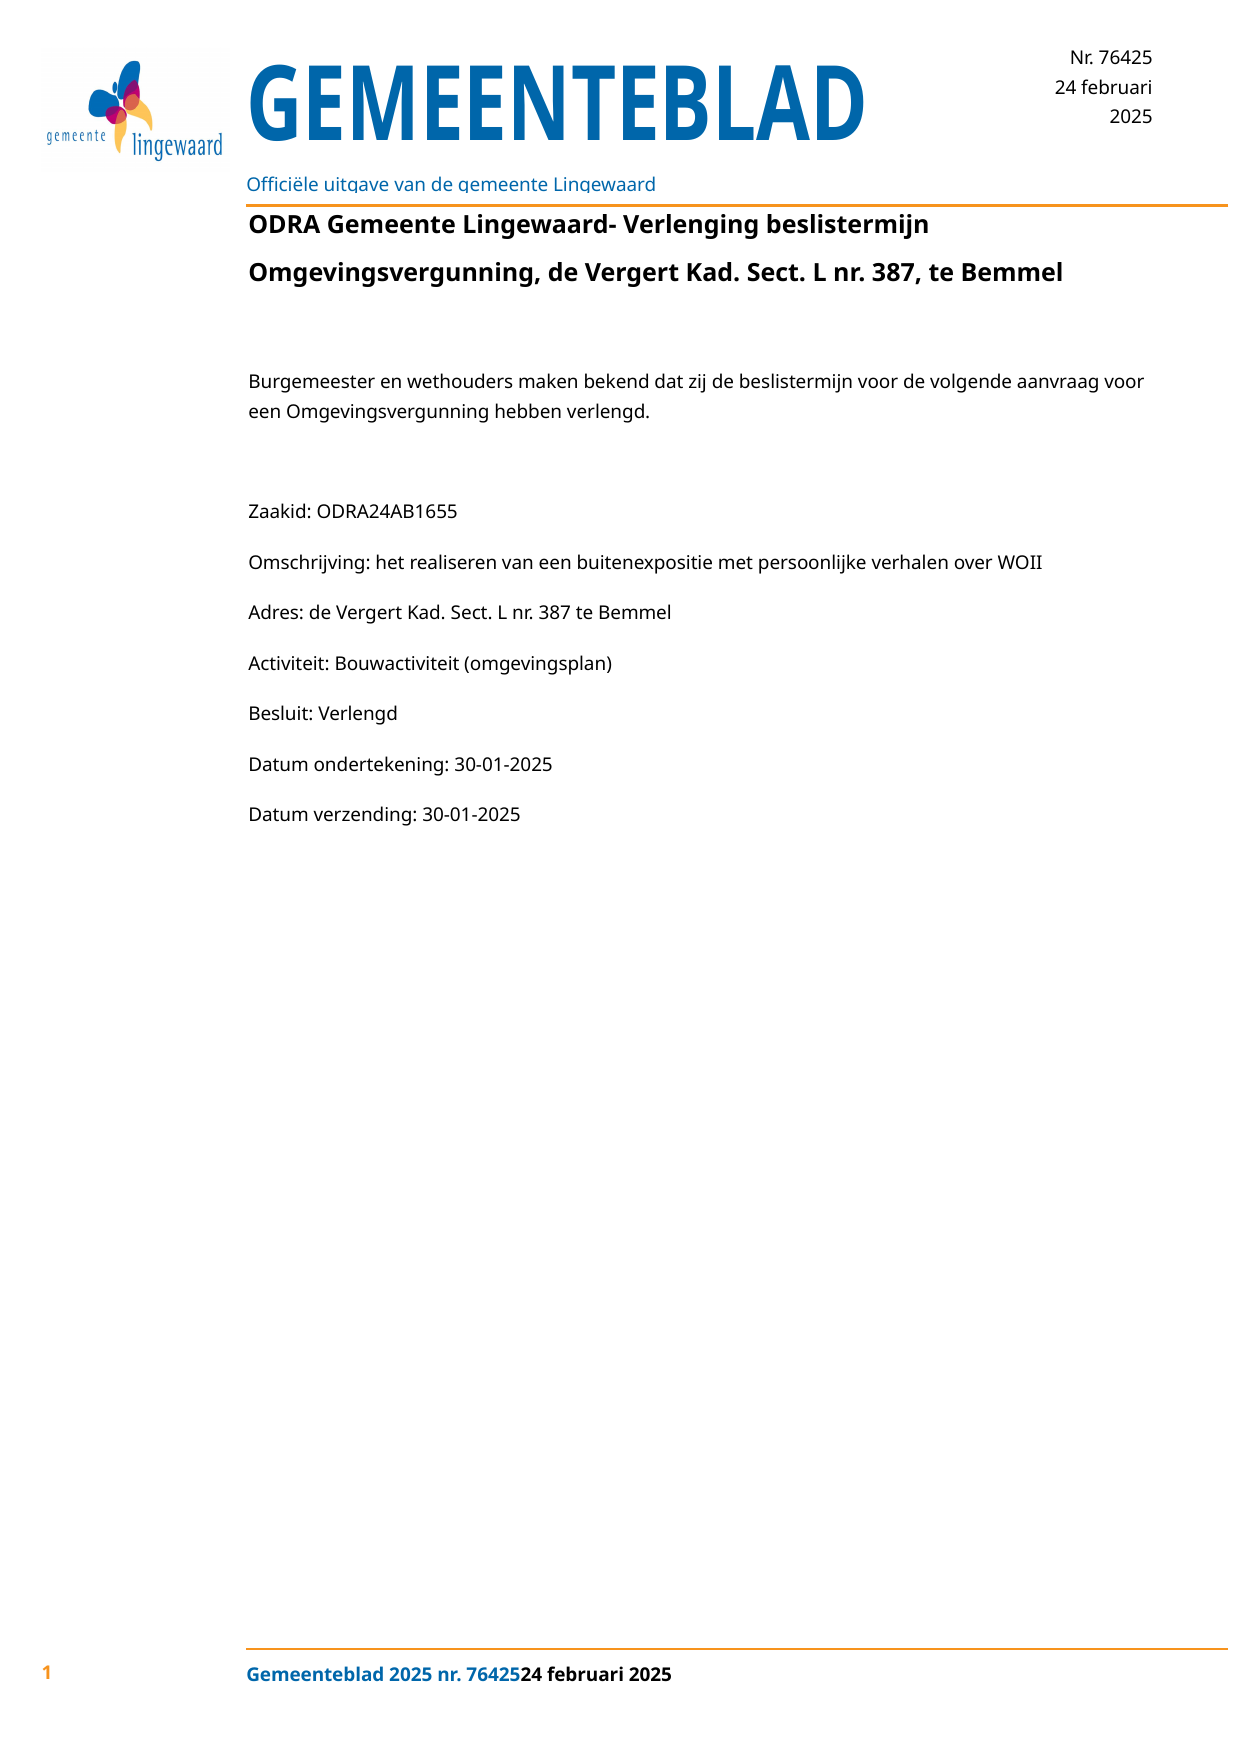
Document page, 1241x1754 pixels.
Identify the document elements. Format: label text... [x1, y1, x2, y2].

text Datum ondertekening: 30-01-2025 [248, 751, 1152, 777]
picture [41, 47, 231, 172]
text Besluit: Verlengd [248, 700, 1152, 726]
text Burgemeester en wethouders maken bekend dat zij de beslistermijn voor de volgende aanvraag voor een Omgevingsvergunning hebben verlengd. [248, 368, 1152, 424]
text Zaakid: ODRA24AB1655 [248, 499, 1152, 524]
text Activiteit: Bouwactiviteit (omgevingsplan) [248, 650, 1152, 676]
text ODRA Gemeente Lingewaard- Verlenging beslistermijn Omgevingsvergunning, de Vergert Kad. Sect. L nr. 387, te Bemmel [248, 207, 1152, 288]
text Omschrijving: het realiseren van een buitenexpositie met persoonlijke verhalen over WOII [248, 549, 1152, 575]
text Adres: de Vergert Kad. Sect. L nr. 387 te Bemmel [248, 599, 1152, 625]
text Datum verzending: 30-01-2025 [248, 801, 1152, 827]
